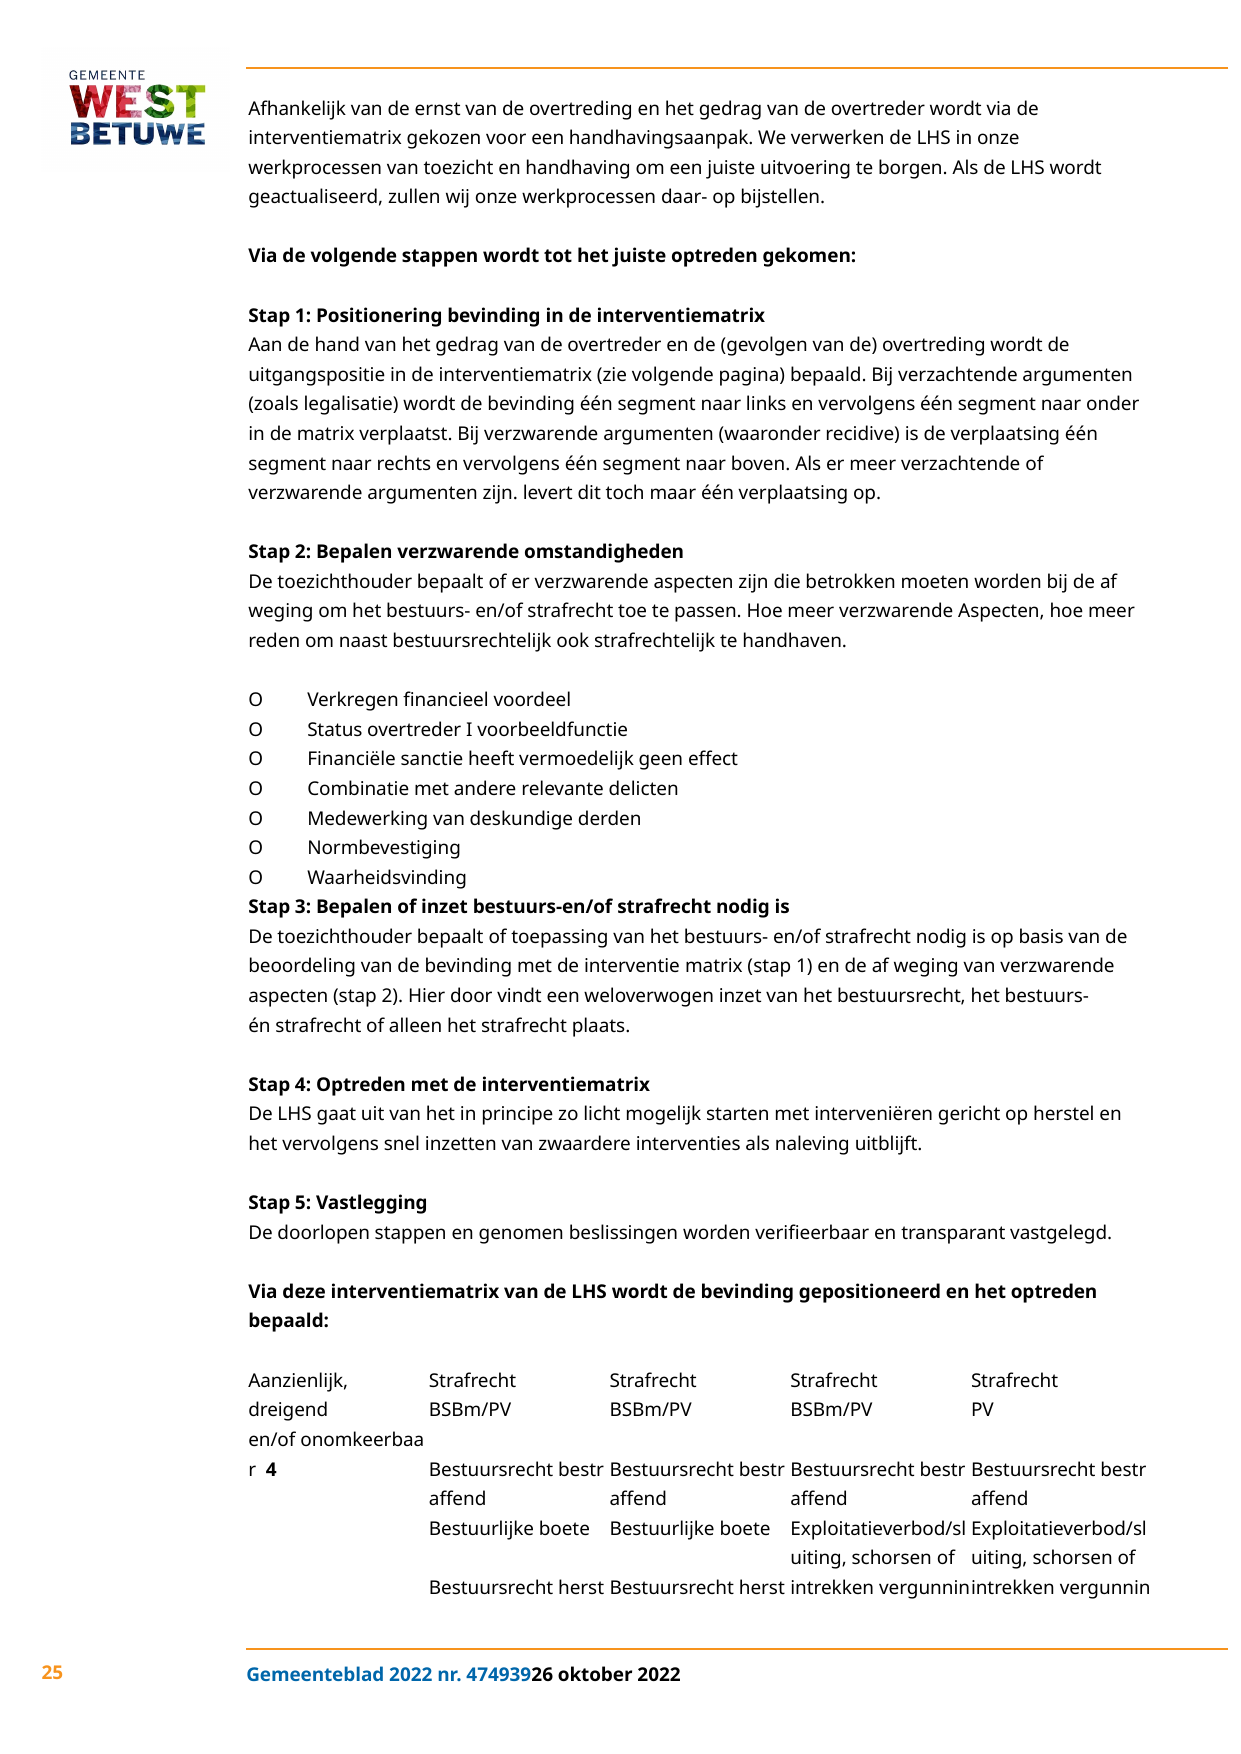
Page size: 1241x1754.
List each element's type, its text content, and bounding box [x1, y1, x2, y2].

table_header Strafrecht PV Bestuursrecht bestraffend Exploitatieverbod/sluiting, schorsen of intrekken vergunnin [971, 1367, 1152, 1600]
table_header Strafrecht BSBm/PV Bestuursrecht bestraffend Bestuurlijke boete Bestuursrecht herst [429, 1367, 609, 1600]
list Financiële sanctie heeft vermoedelijk geen effect [248, 746, 1152, 771]
text De LHS gaat uit van het in principe zo licht mogelijk starten met interveniëren gericht op herstel en het vervolgens snel inzetten van zwaardere interventies als naleving uitblijft. [248, 1101, 1152, 1156]
text Stap 2: Bepalen verzwarende omstandigheden [248, 538, 1152, 564]
list Medewerking van deskundige derden [248, 805, 1152, 831]
list Combinatie met andere relevante delicten [248, 775, 1152, 801]
table_header Strafrecht BSBm/PV Bestuursrecht bestraffend Exploitatieverbod/sluiting, schorsen of intrekken vergunnin [790, 1367, 971, 1600]
picture [41, 47, 231, 172]
list Status overtreder I voorbeeldfunctie [248, 716, 1152, 742]
text Via de volgende stappen wordt tot het juiste optreden gekomen: [248, 243, 1152, 268]
list Verkregen financieel voordeel [248, 686, 1152, 712]
list Normbevestiging [248, 834, 1152, 860]
text Stap 4: Optreden met de interventiematrix [248, 1071, 1152, 1097]
text Afhankelijk van de ernst van de overtreding en het gedrag van de overtreder wordt via de interventiematrix gekozen voor een handhavingsaanpak. We verwerken de LHS in onze werkprocessen van toezicht en handhaving om een juiste uitvoering te borgen. Als de LHS wordt geactualiseerd, zullen wij onze werkprocessen daar- op bijstellen. [248, 95, 1152, 209]
text De doorlopen stappen en genomen beslissingen worden verifieerbaar en transparant vastgelegd. [248, 1219, 1152, 1245]
text Stap 5: Vastlegging [248, 1189, 1152, 1215]
text De toezichthouder bepaalt of toepassing van het bestuurs- en/of strafrecht nodig is op basis van de beoordeling van de bevinding met de interventie­ matrix (stap 1) en de af weging van verzwarende aspecten (stap 2). Hier­ door vindt een weloverwogen inzet van het bestuursrecht, het bestuurs- [248, 923, 1152, 1008]
text Stap 3: Bepalen of inzet bestuurs-en/of strafrecht nodig is [248, 893, 1152, 919]
text De toezichthouder bepaalt of er verzwarende aspecten zijn die betrokken moeten worden bij de af weging om het bestuurs- en/of strafrecht toe te passen. Hoe meer verzwarende Aspecten, hoe meer reden om naast bestuursrechtelijk ook strafrechtelijk te handhaven. [248, 568, 1152, 653]
text Stap 1: Positionering bevinding in de interventiematrix [248, 302, 1152, 328]
text én strafrecht of alleen het strafrecht plaats. [248, 1012, 1152, 1038]
table_header Aanzienlijk, dreigend en/of onomkeerbaar 4 [248, 1367, 429, 1600]
text Via deze interventiematrix van de LHS wordt de bevinding gepositioneerd en het optreden bepaald: [248, 1278, 1152, 1333]
table_header Strafrecht BSBm/PV Bestuursrecht bestraffend Bestuurlijke boete Bestuursrecht herst [609, 1367, 790, 1600]
list Waarheidsvinding [248, 864, 1152, 890]
text Aan de hand van het gedrag van de overtreder en de (gevolgen van de) overtreding wordt de uitgangspositie in de interventiematrix (zie volgende pagina) bepaald. Bij verzachtende argumenten (zoals legalisatie) wordt de bevinding één segment naar links en vervolgens één segment naar onder in de matrix verplaatst. Bij verzwarende argumenten (waaronder recidive) is de verplaatsing één segment naar rechts en vervolgens één segment naar boven. Als er meer verzachtende of verzwarende argumenten zijn. levert dit toch maar één verplaatsing op. [248, 331, 1152, 505]
